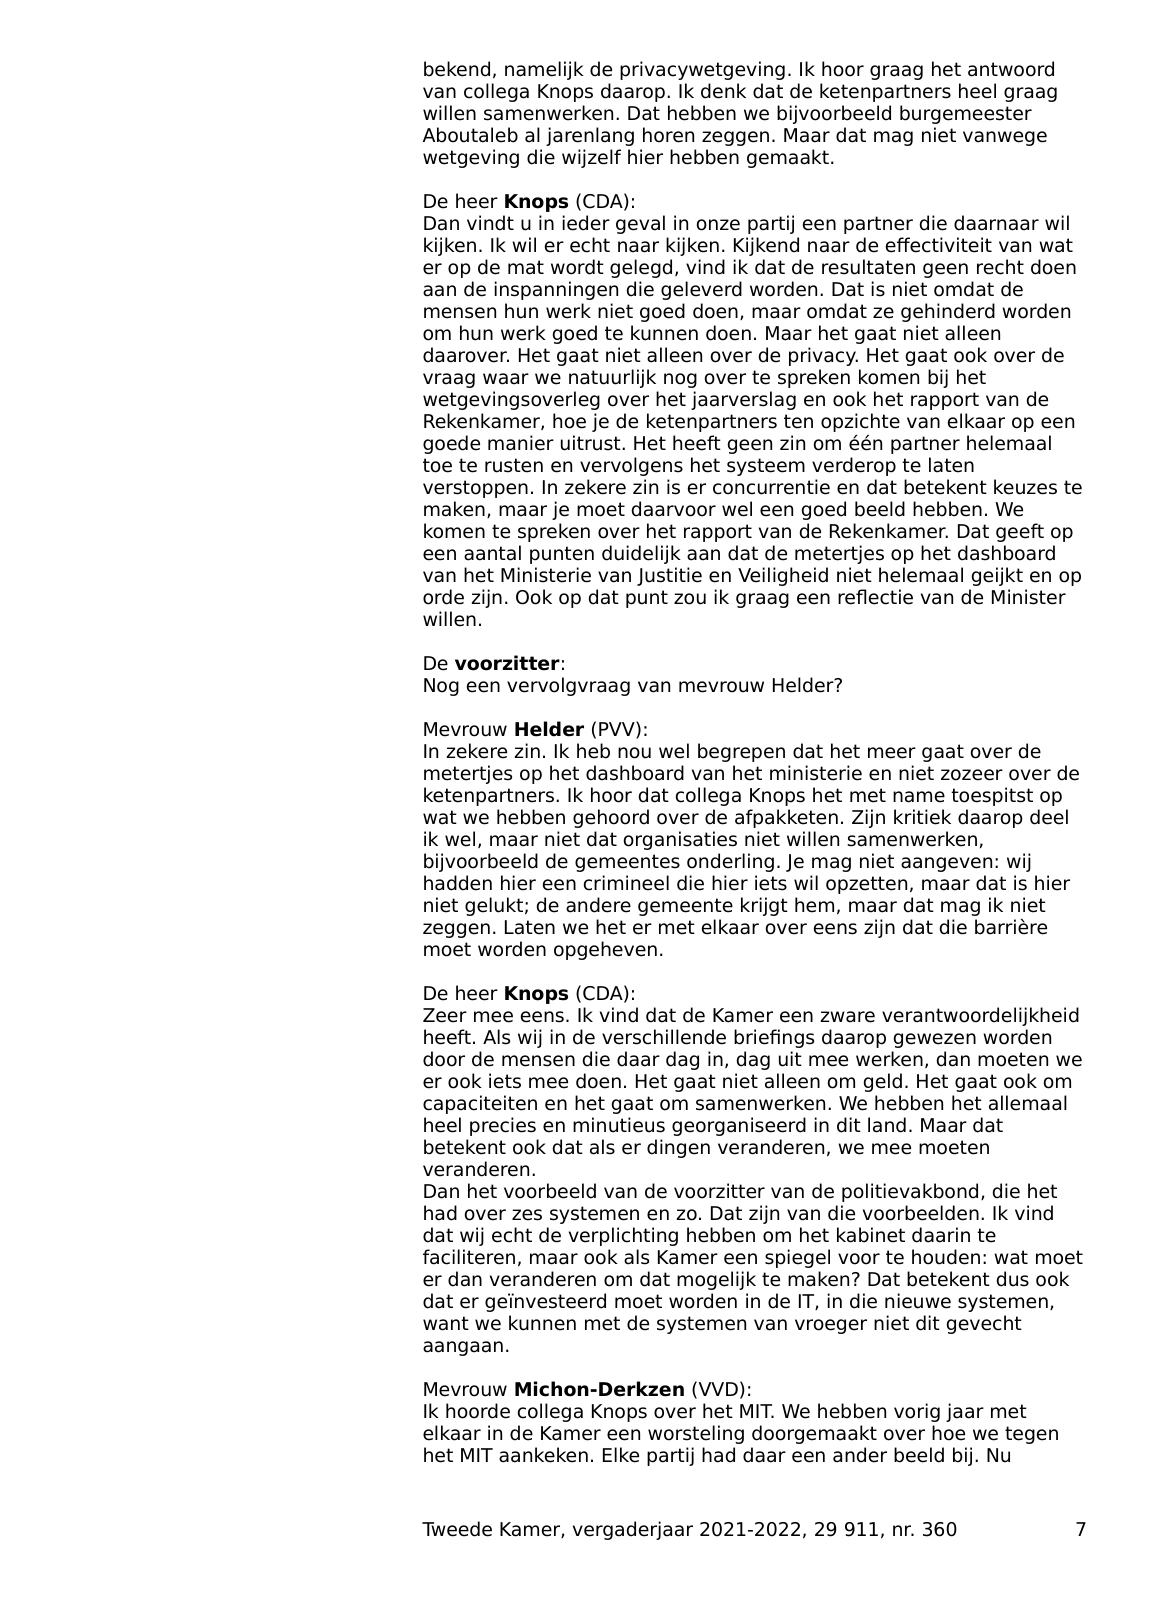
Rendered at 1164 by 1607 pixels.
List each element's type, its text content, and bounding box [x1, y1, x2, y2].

text bekend, namelijk de privacywetgeving. Ik hoor graag het antwoord van collega Knops daarop. Ik denk dat de ketenpartners heel graag willen samenwerken. Dat hebben we bijvoorbeeld burgemeester Aboutaleb al jarenlang horen zeggen. Maar dat mag niet vanwege wetgeving die wijzelf hier hebben gemaakt. [422, 59, 1087, 169]
text De voorzitter: [422, 653, 1087, 675]
text De heer Knops (CDA): [422, 983, 1087, 1005]
text Dan het voorbeeld van de voorzitter van de politievakbond, die het had over zes systemen en zo. Dat zijn van die voorbeelden. Ik vind dat wij echt de verplichting hebben om het kabinet daarin te faciliteren, maar ook als Kamer een spiegel voor te houden: wat moet er dan veranderen om dat mogelijk te maken? Dat betekent dus ook dat er geïnvesteerd moet worden in de IT, in die nieuwe systemen, want we kunnen met de systemen van vroeger niet dit gevecht aangaan. [422, 1181, 1087, 1357]
text In zekere zin. Ik heb nou wel begrepen dat het meer gaat over de metertjes op het dashboard van het ministerie en niet zozeer over de ketenpartners. Ik hoor dat collega Knops het met name toespitst op wat we hebben gehoord over de afpakketen. Zijn kritiek daarop deel ik wel, maar niet dat organisaties niet willen samenwerken, bijvoorbeeld de gemeentes onderling. Je mag niet aangeven: wij hadden hier een crimineel die hier iets wil opzetten, maar dat is hier niet gelukt; de andere gemeente krijgt hem, maar dat mag ik niet zeggen. Laten we het er met elkaar over eens zijn dat die barrière moet worden opgeheven. [422, 741, 1087, 961]
text Nog een vervolgvraag van mevrouw Helder? [422, 675, 1087, 697]
text Zeer mee eens. Ik vind dat de Kamer een zware verantwoordelijkheid heeft. Als wij in de verschillende briefings daarop gewezen worden door de mensen die daar dag in, dag uit mee werken, dan moeten we er ook iets mee doen. Het gaat niet alleen om geld. Het gaat ook om capaciteiten en het gaat om samenwerken. We hebben het allemaal heel precies en minutieus georganiseerd in dit land. Maar dat betekent ook dat als er dingen veranderen, we mee moeten veranderen. [422, 1005, 1087, 1181]
text Ik hoorde collega Knops over het MIT. We hebben vorig jaar met elkaar in de Kamer een worsteling doorgemaakt over hoe we tegen het MIT aankeken. Elke partij had daar een ander beeld bij. Nu [422, 1401, 1087, 1467]
text Mevrouw Helder (PVV): [422, 719, 1087, 741]
text Mevrouw Michon-Derkzen (VVD): [422, 1379, 1087, 1401]
text Dan vindt u in ieder geval in onze partij een partner die daarnaar wil kijken. Ik wil er echt naar kijken. Kijkend naar de effectiviteit van wat er op de mat wordt gelegd, vind ik dat de resultaten geen recht doen aan de inspanningen die geleverd worden. Dat is niet omdat de mensen hun werk niet goed doen, maar omdat ze gehinderd worden om hun werk goed te kunnen doen. Maar het gaat niet alleen daarover. Het gaat niet alleen over de privacy. Het gaat ook over de vraag waar we natuurlijk nog over te spreken komen bij het wetgevingsoverleg over het jaarverslag en ook het rapport van de Rekenkamer, hoe je de ketenpartners ten opzichte van elkaar op een goede manier uitrust. Het heeft geen zin om één partner helemaal toe te rusten en vervolgens het systeem verderop te laten verstoppen. In zekere zin is er concurrentie en dat betekent keuzes te maken, maar je moet daarvoor wel een goed beeld hebben. We komen te spreken over het rapport van de Rekenkamer. Dat geeft op een aantal punten duidelijk aan dat de metertjes op het dashboard van het Ministerie van Justitie en Veiligheid niet helemaal geijkt en op orde zijn. Ook op dat punt zou ik graag een reflectie van de Minister willen. [422, 213, 1087, 631]
text De heer Knops (CDA): [422, 191, 1087, 213]
